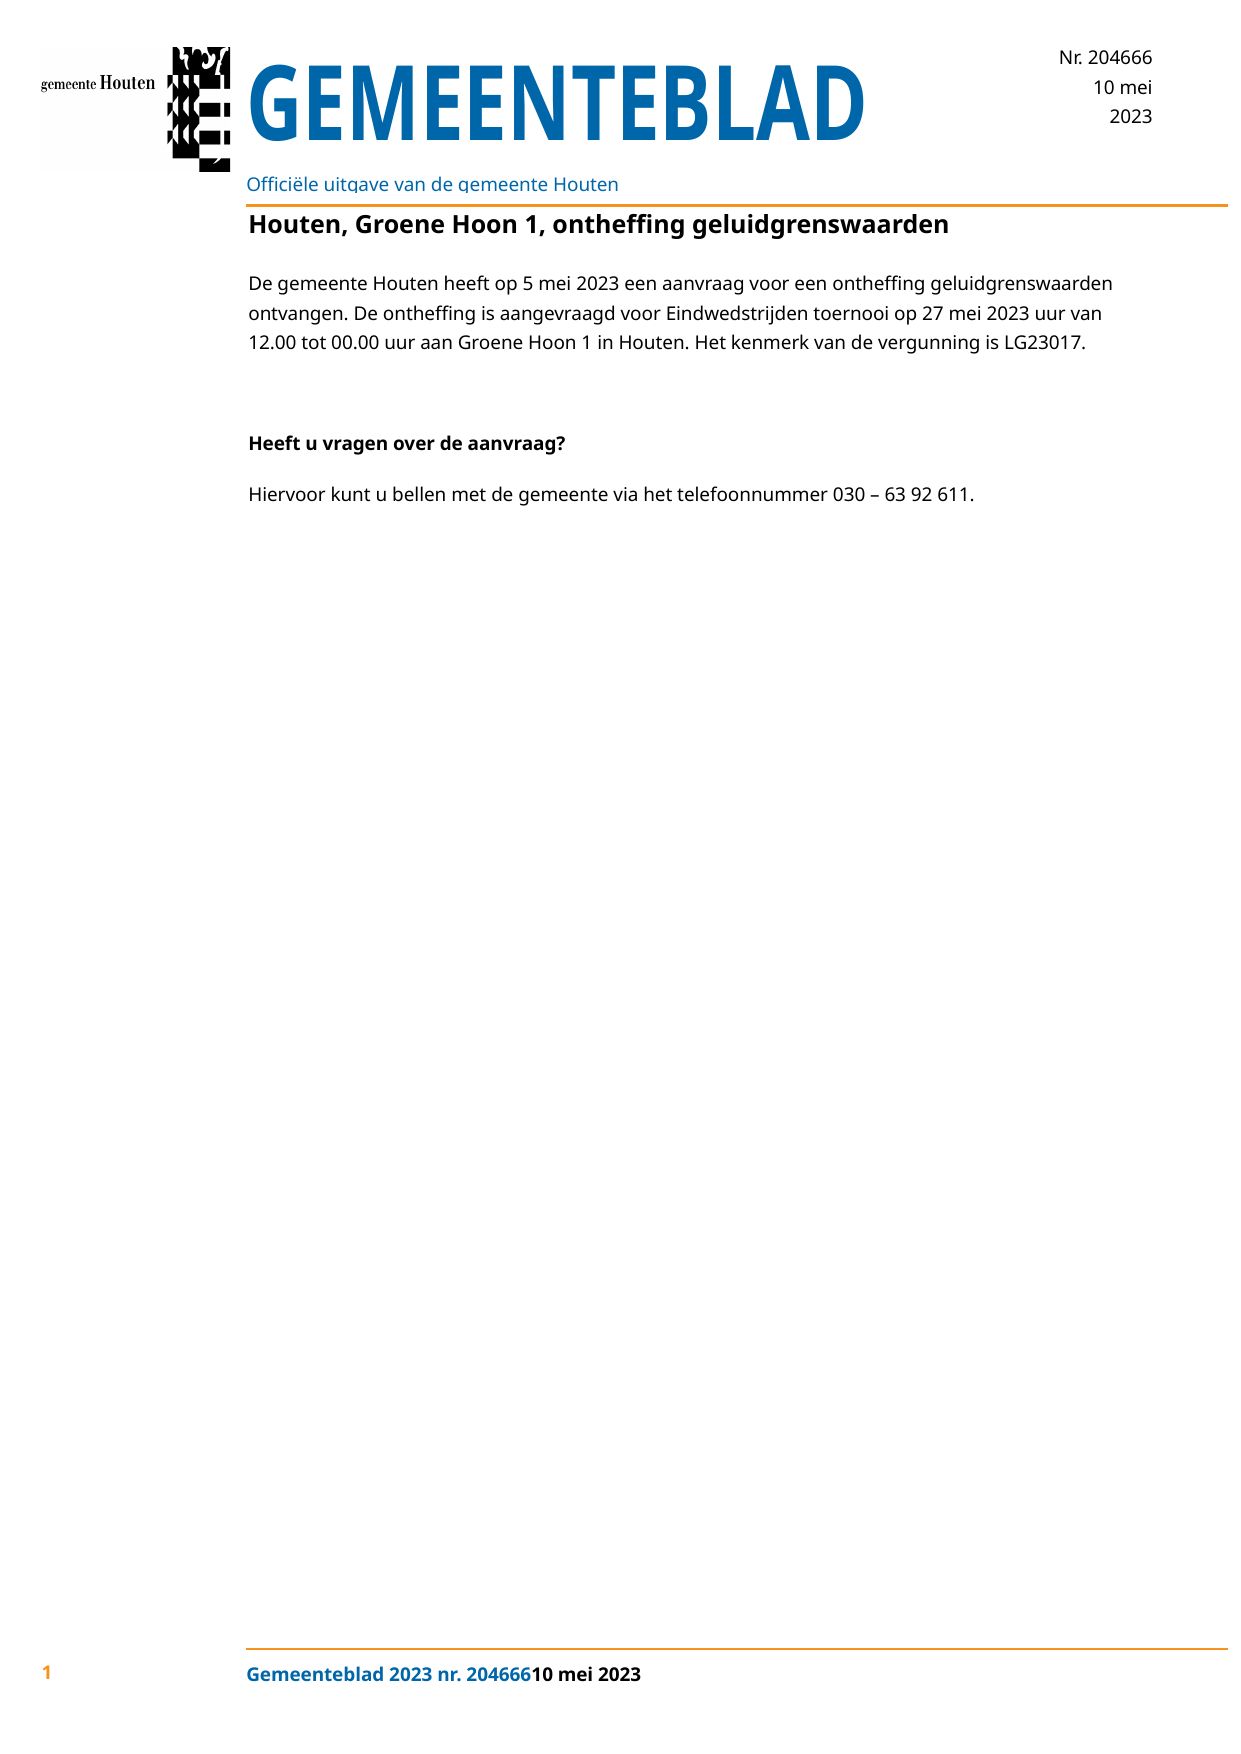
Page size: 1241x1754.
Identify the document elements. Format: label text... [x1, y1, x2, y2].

picture [41, 47, 231, 172]
text Hiervoor kunt u bellen met de gemeente via het telefoonnummer 030 – 63 92 611. [248, 481, 1152, 506]
text Houten, Groene Hoon 1, ontheffing geluidgrenswaarden [248, 207, 1152, 241]
text Heeft u vragen over de aanvraag? [248, 430, 1152, 456]
text De gemeente Houten heeft op 5 mei 2023 een aanvraag voor een ontheffing geluidgrenswaarden ontvangen. De ontheffing is aangevraagd voor Eindwedstrijden toernooi op 27 mei 2023 uur van 12.00 tot 00.00 uur aan Groene Hoon 1 in Houten. Het kenmerk van de vergunning is LG23017. [248, 270, 1152, 355]
